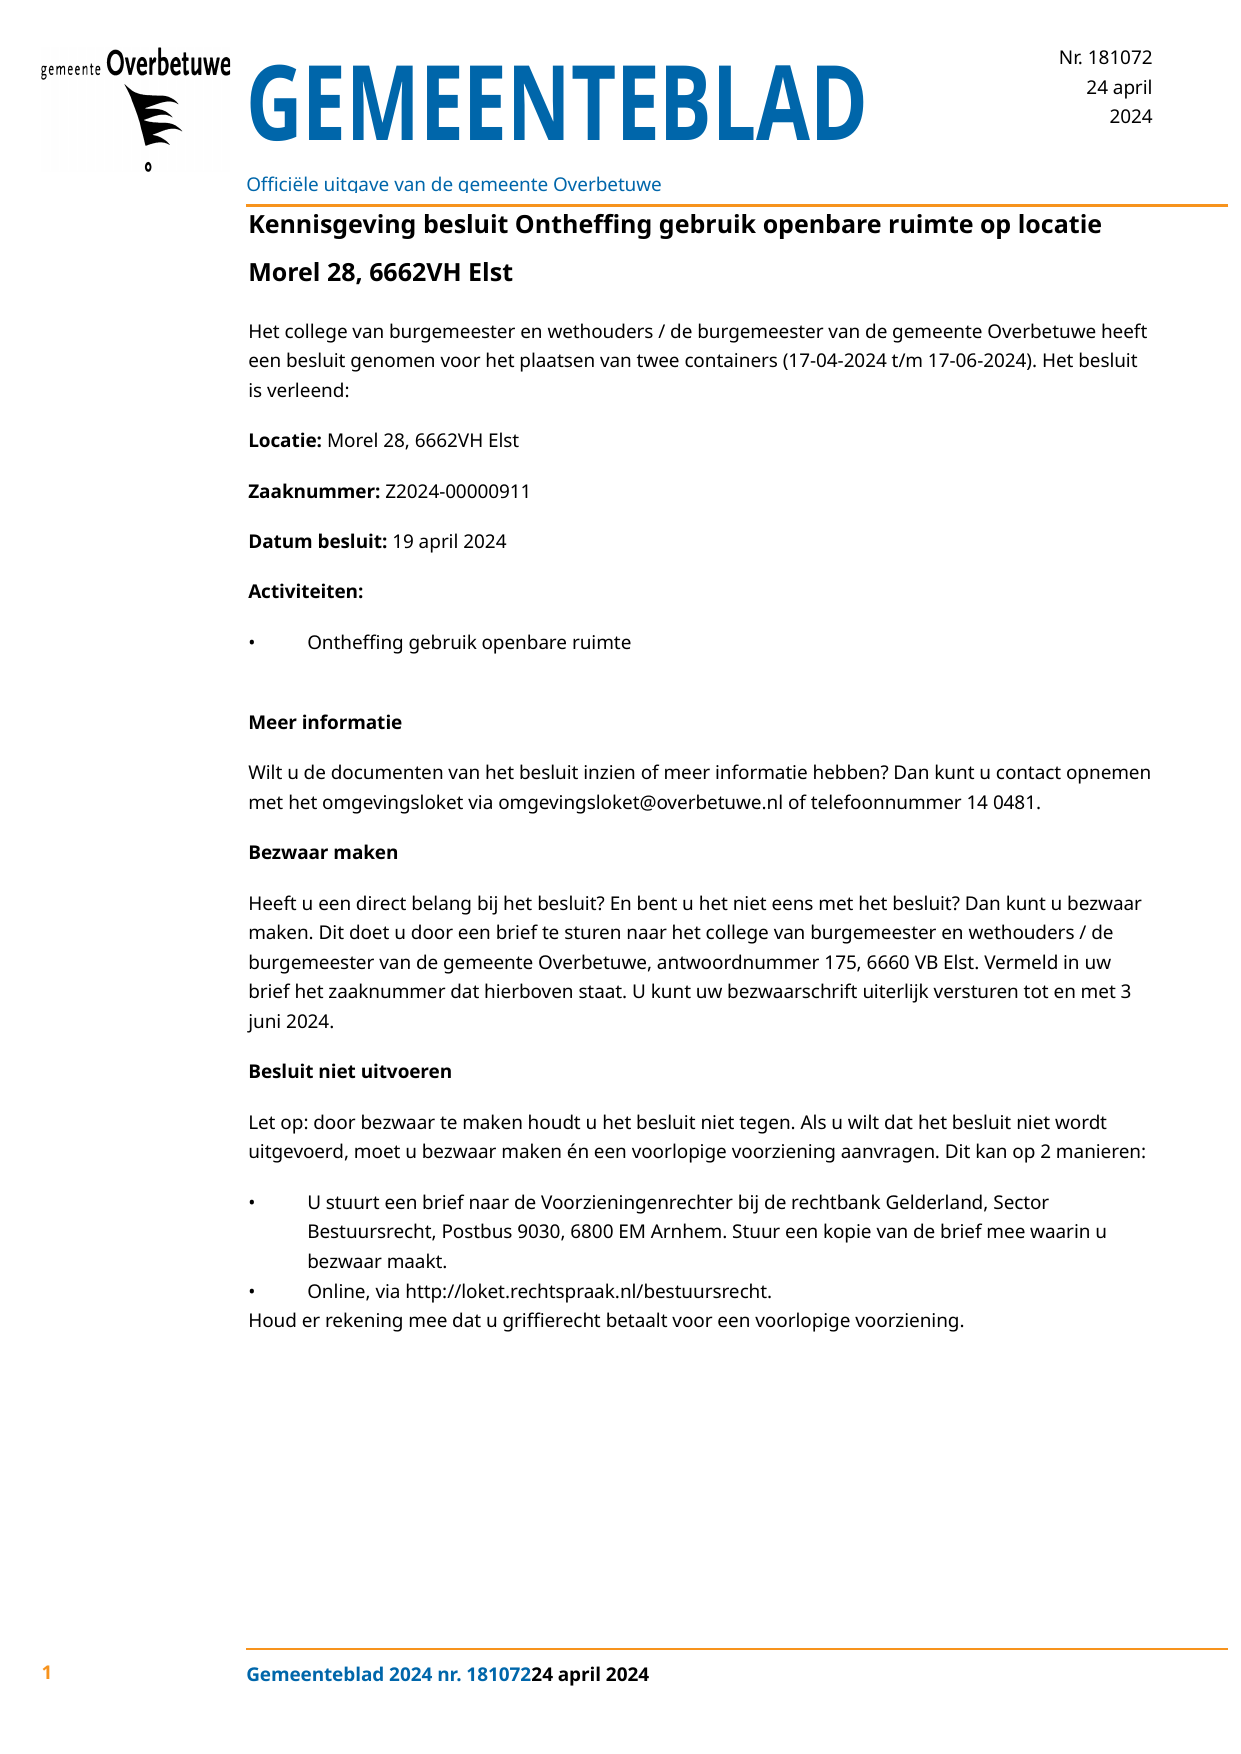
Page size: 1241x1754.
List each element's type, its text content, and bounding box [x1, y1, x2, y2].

list U stuurt een brief naar de Voorzieningenrechter bij de rechtbank Gelderland, Sector Bestuursrecht, Postbus 9030, 6800 EM Arnhem. Stuur een kopie van de brief mee waarin u bezwaar maakt. [248, 1189, 1152, 1274]
text Kennisgeving besluit Ontheffing gebruik openbare ruimte op locatie Morel 28, 6662VH Elst [248, 207, 1152, 288]
text Houd er rekening mee dat u griffierecht betaalt voor een voorlopige voorziening. [248, 1307, 1152, 1333]
text Datum besluit: 19 april 2024 [248, 528, 1152, 554]
text Besluit niet uitvoeren [248, 1059, 1152, 1084]
text Zaaknummer: Z2024-00000911 [248, 478, 1152, 504]
text Het college van burgemeester en wethouders / de burgemeester van de gemeente Overbetuwe heeft een besluit genomen voor het plaatsen van twee containers (17-04-2024 t/m 17-06-2024). Het besluit is verleend: [248, 318, 1152, 403]
text Let op: door bezwaar te maken houdt u het besluit niet tegen. Als u wilt dat het besluit niet wordt uitgevoerd, moet u bezwaar maken én een voorlopige voorziening aanvragen. Dit kan op 2 manieren: [248, 1109, 1152, 1164]
picture [41, 47, 231, 172]
text Meer informatie [248, 709, 1152, 735]
text Heeft u een direct belang bij het besluit? En bent u het niet eens met het besluit? Dan kunt u bezwaar maken. Dit doet u door een brief te sturen naar het college van burgemeester en wethouders / de burgemeester van de gemeente Overbetuwe, antwoordnummer 175, 6660 VB Elst. Vermeld in uw brief het zaaknummer dat hierboven staat. U kunt uw bezwaarschrift uiterlijk versturen tot en met 3 juni 2024. [248, 890, 1152, 1034]
list Ontheffing gebruik openbare ruimte [248, 629, 1152, 655]
list Online, via http://loket.rechtspraak.nl/bestuursrecht. [248, 1278, 1152, 1304]
text Wilt u de documenten van het besluit inzien of meer informatie hebben? Dan kunt u contact opnemen met het omgevingsloket via omgevingsloket@overbetuwe.nl of telefoonnummer 14 0481. [248, 759, 1152, 815]
text Bezwaar maken [248, 839, 1152, 865]
text Locatie: Morel 28, 6662VH Elst [248, 427, 1152, 453]
text Activiteiten: [248, 579, 1152, 604]
